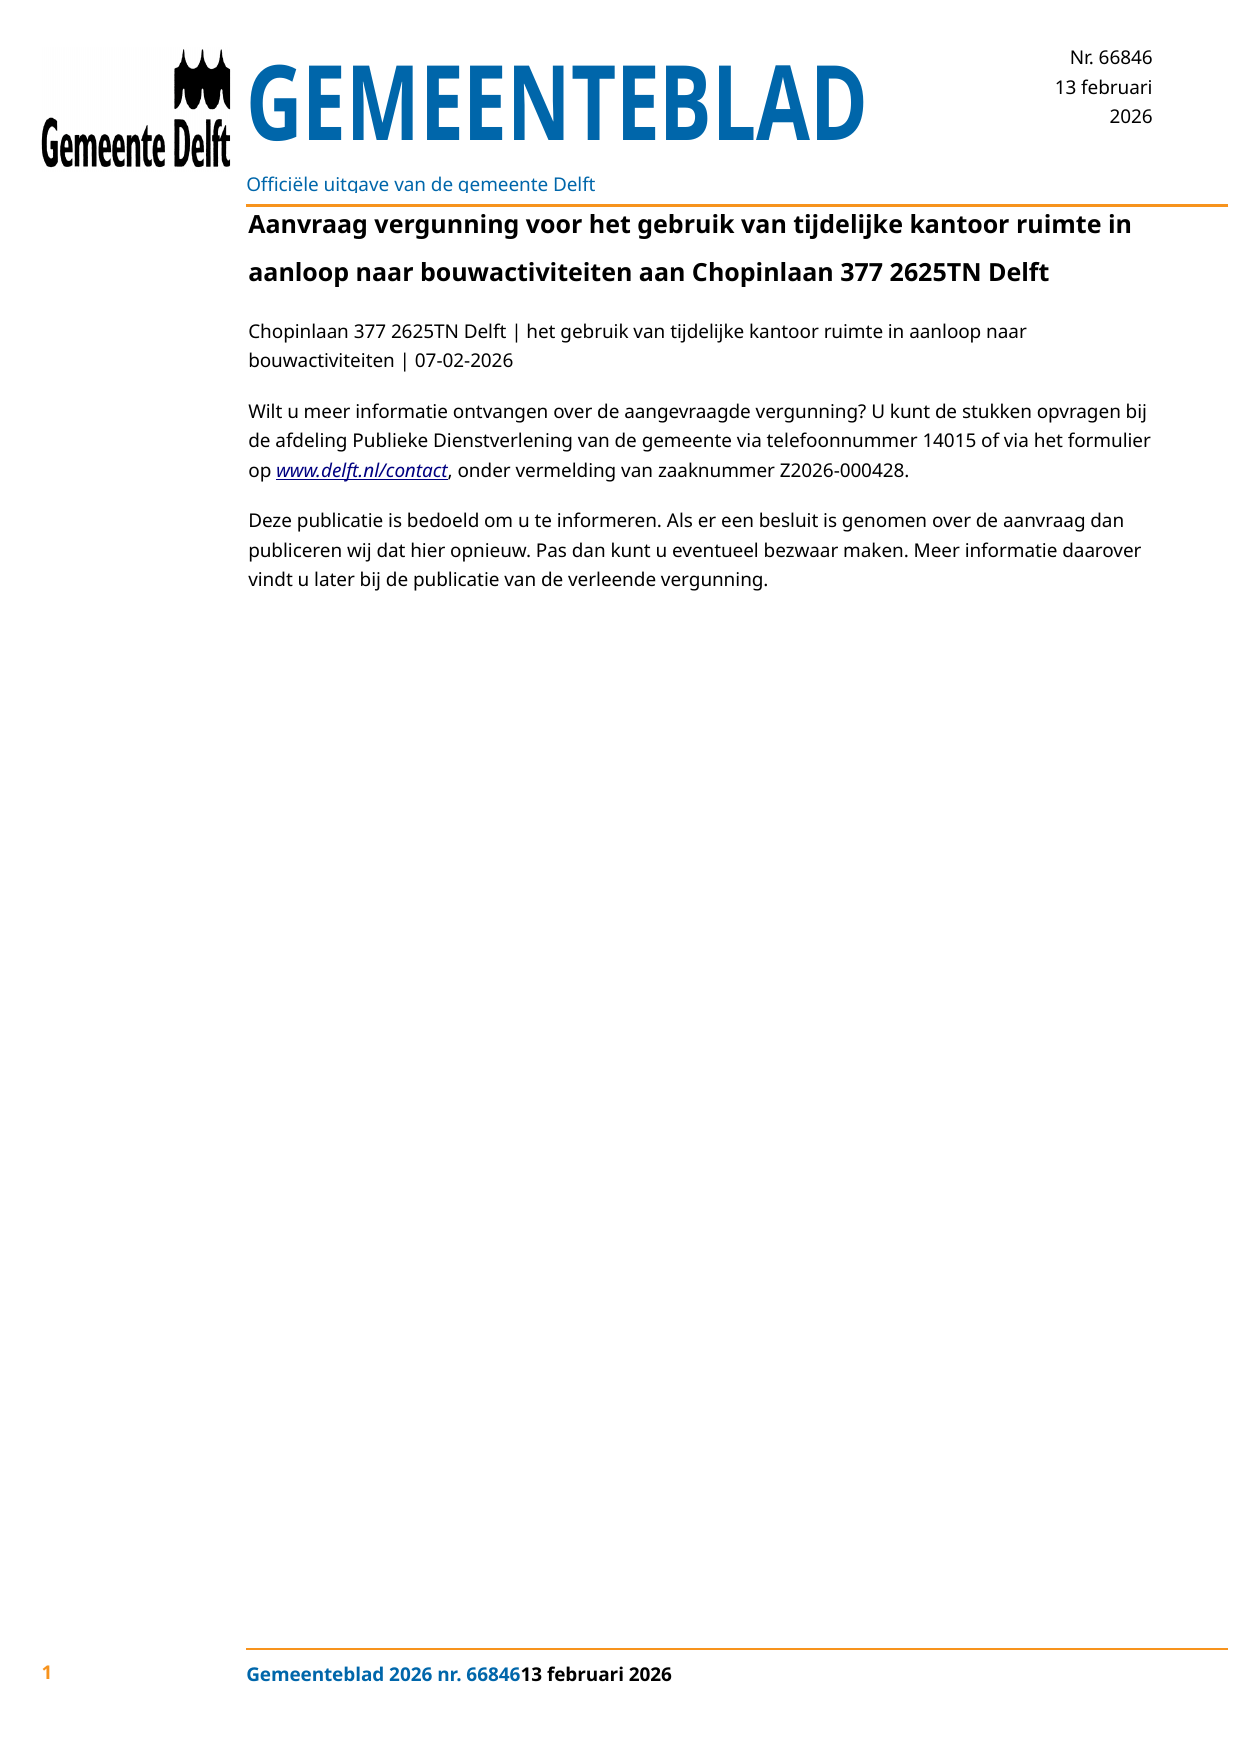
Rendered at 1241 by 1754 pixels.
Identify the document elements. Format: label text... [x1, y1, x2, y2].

text Aanvraag vergunning voor het gebruik van tijdelijke kantoor ruimte in aanloop naar bouwactiviteiten aan Chopinlaan 377 2625TN Delft [248, 207, 1152, 288]
text Wilt u meer informatie ontvangen over de aangevraagde vergunning? U kunt de stukken opvragen bij de afdeling Publieke Dienstverlening van de gemeente via telefoonnummer 14015 of via het formulier op www.delft.nl/contact, onder vermelding van zaaknummer Z2026-000428. [248, 398, 1152, 483]
text Chopinlaan 377 2625TN Delft | het gebruik van tijdelijke kantoor ruimte in aanloop naar bouwactiviteiten | 07-02-2026 [248, 318, 1152, 373]
picture [41, 47, 231, 172]
text Deze publicatie is bedoeld om u te informeren. Als er een besluit is genomen over de aanvraag dan publiceren wij dat hier opnieuw. Pas dan kunt u eventueel bezwaar maken. Meer informatie daarover vindt u later bij de publicatie van de verleende vergunning. [248, 507, 1152, 592]
